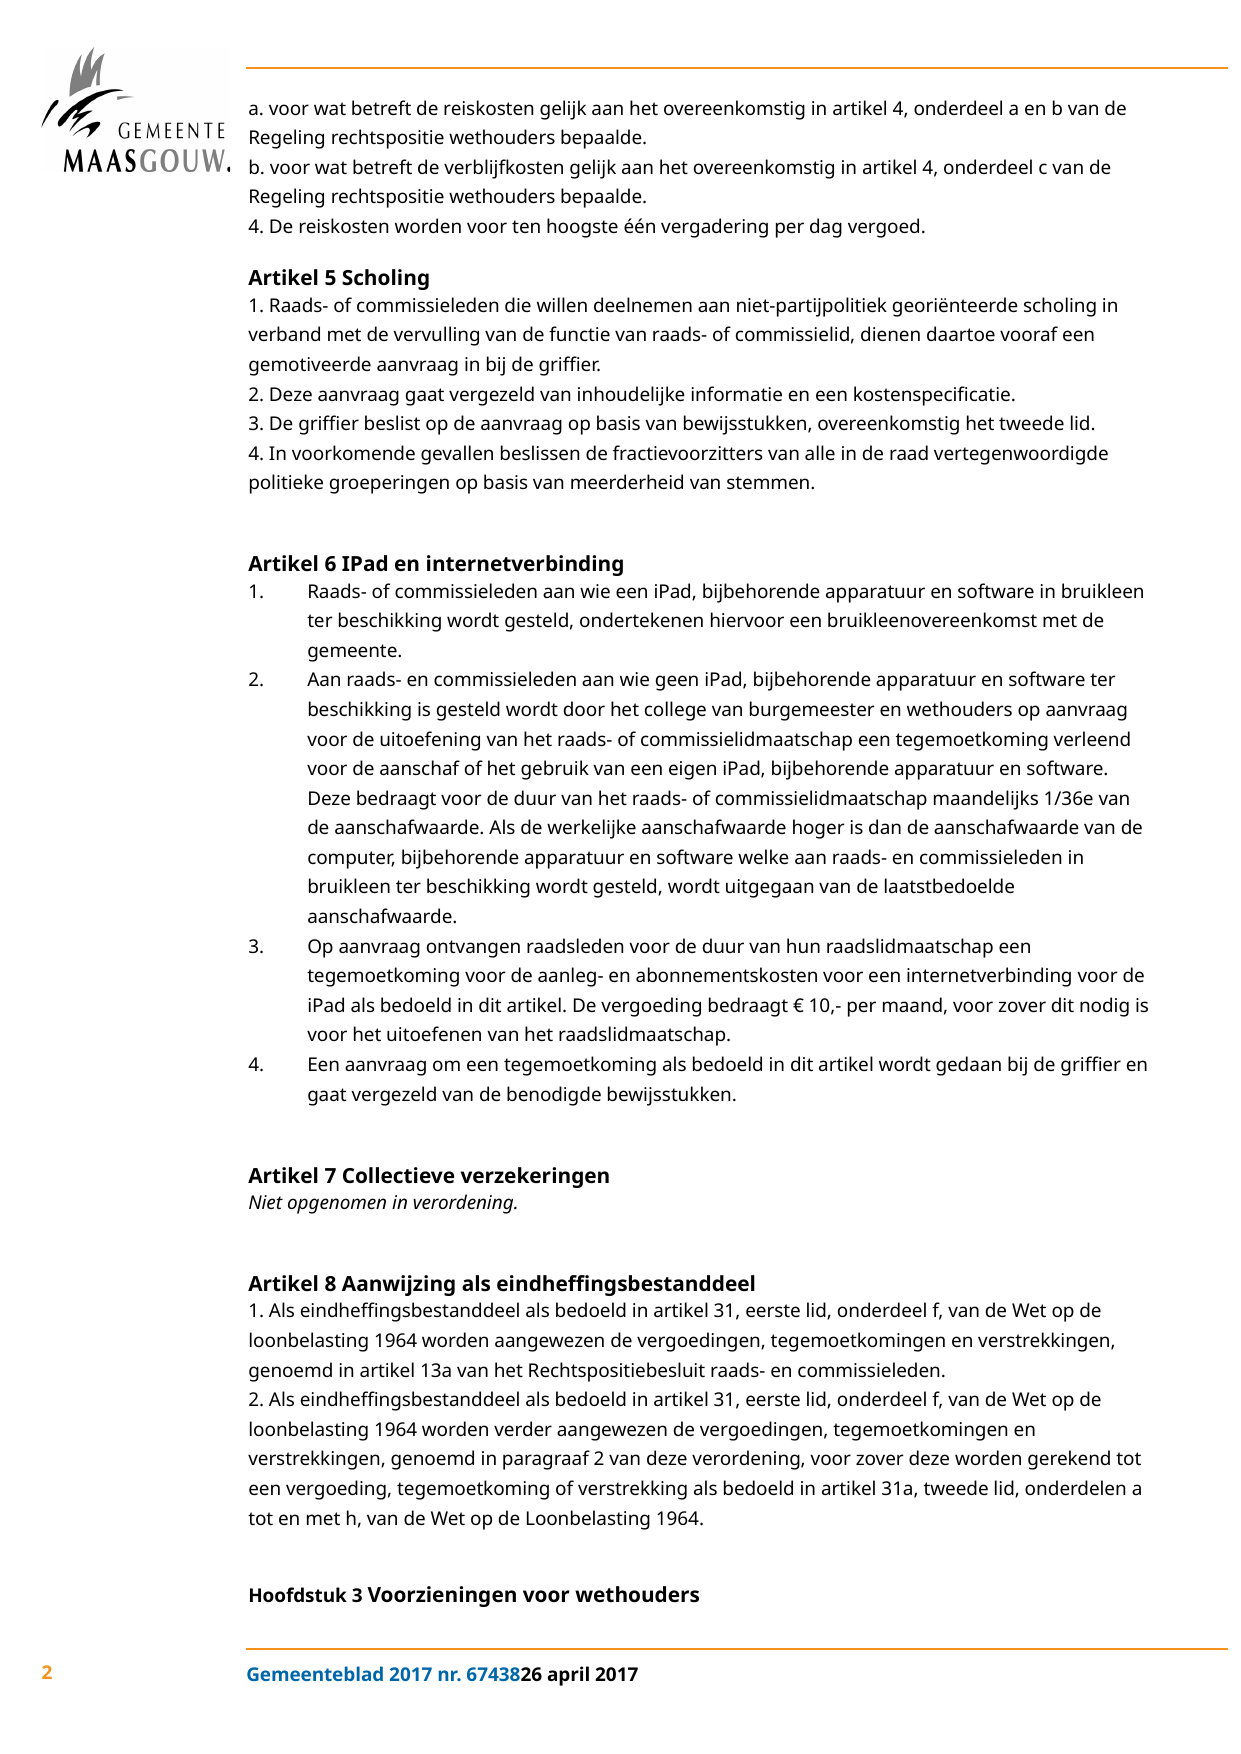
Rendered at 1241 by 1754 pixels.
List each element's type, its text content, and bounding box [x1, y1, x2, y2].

text Hoofdstuk 3 Voorzieningen voor wethouders [248, 1580, 1152, 1608]
text 2. Deze aanvraag gaat vergezeld van inhoudelijke informatie en een kostenspecificatie. [248, 381, 1152, 406]
text 1. Raads- of commissieleden die willen deelnemen aan niet-partijpolitiek georiënteerde scholing in verband met de vervulling van de functie van raads- of commissielid, dienen daartoe vooraf een gemotiveerde aanvraag in bij de griffier. [248, 292, 1152, 377]
text Artikel 6 IPad en internetverbinding [248, 549, 1152, 578]
text b. voor wat betreft de verblijfkosten gelijk aan het overeenkomstig in artikel 4, onderdeel c van de Regeling rechtspositie wethouders bepaalde. [248, 154, 1152, 209]
text 1. Als eindheffingsbestanddeel als bedoeld in artikel 31, eerste lid, onderdeel f, van de Wet op de loonbelasting 1964 worden aangewezen de vergoedingen, tegemoetkomingen en verstrekkingen, genoemd in artikel 13a van het Rechtspositiebesluit raads- en commissieleden. [248, 1298, 1152, 1383]
text Niet opgenomen in verordening. [248, 1189, 1152, 1215]
text Artikel 7 Collectieve verzekeringen [248, 1161, 1152, 1189]
text 3. De griffier beslist op de aanvraag op basis van bewijsstukken, overeenkomstig het tweede lid. [248, 410, 1152, 436]
text 4. De reiskosten worden voor ten hoogste één vergadering per dag vergoed. [248, 213, 1152, 239]
picture [41, 47, 231, 172]
text Artikel 8 Aanwijzing als eindheffingsbestanddeel [248, 1269, 1152, 1298]
text 2. Als eindheffingsbestanddeel als bedoeld in artikel 31, eerste lid, onderdeel f, van de Wet op de loonbelasting 1964 worden verder aangewezen de vergoedingen, tegemoetkomingen en verstrekkingen, genoemd in paragraaf 2 van deze verordening, voor zover deze worden gerekend tot een vergoeding, tegemoetkoming of verstrekking als bedoeld in artikel 31a, tweede lid, onderdelen a tot en met h, van de Wet op de Loonbelasting 1964. [248, 1386, 1152, 1531]
list Aan raads- en commissieleden aan wie geen iPad, bijbehorende apparatuur en software ter beschikking is gesteld wordt door het college van burgemeester en wethouders op aanvraag voor de uitoefening van het raads- of commissielidmaatschap een tegemoetkoming verleend voor de aanschaf of het gebruik van een eigen iPad, bijbehorende apparatuur en software. Deze bedraagt voor de duur van het raads- of commissielidmaatschap maandelijks 1/36e van de aanschafwaarde. Als de werkelijke aanschafwaarde hoger is dan de aanschafwaarde van de computer, bijbehorende apparatuur en software welke aan raads- en commissieleden in bruikleen ter beschikking wordt gesteld, wordt uitgegaan van de laatstbedoelde aanschafwaarde. [248, 667, 1152, 929]
text 4. In voorkomende gevallen beslissen de fractievoorzitters van alle in de raad vertegenwoordigde politieke groeperingen op basis van meerderheid van stemmen. [248, 440, 1152, 495]
text Artikel 5 Scholing [248, 263, 1152, 292]
text a. voor wat betreft de reiskosten gelijk aan het overeenkomstig in artikel 4, onderdeel a en b van de Regeling rechtspositie wethouders bepaalde. [248, 95, 1152, 150]
list Raads- of commissieleden aan wie een iPad, bijbehorende apparatuur en software in bruikleen ter beschikking wordt gesteld, ondertekenen hiervoor een bruikleenovereenkomst met de gemeente. [248, 578, 1152, 663]
list Een aanvraag om een tegemoetkoming als bedoeld in dit artikel wordt gedaan bij de griffier en gaat vergezeld van de benodigde bewijsstukken. [248, 1051, 1152, 1107]
list Op aanvraag ontvangen raadsleden voor de duur van hun raadslidmaatschap een tegemoetkoming voor de aanleg- en abonnementskosten voor een internetverbinding voor de iPad als bedoeld in dit artikel. De vergoeding bedraagt € 10,- per maand, voor zover dit nodig is voor het uitoefenen van het raadslidmaatschap. [248, 933, 1152, 1047]
